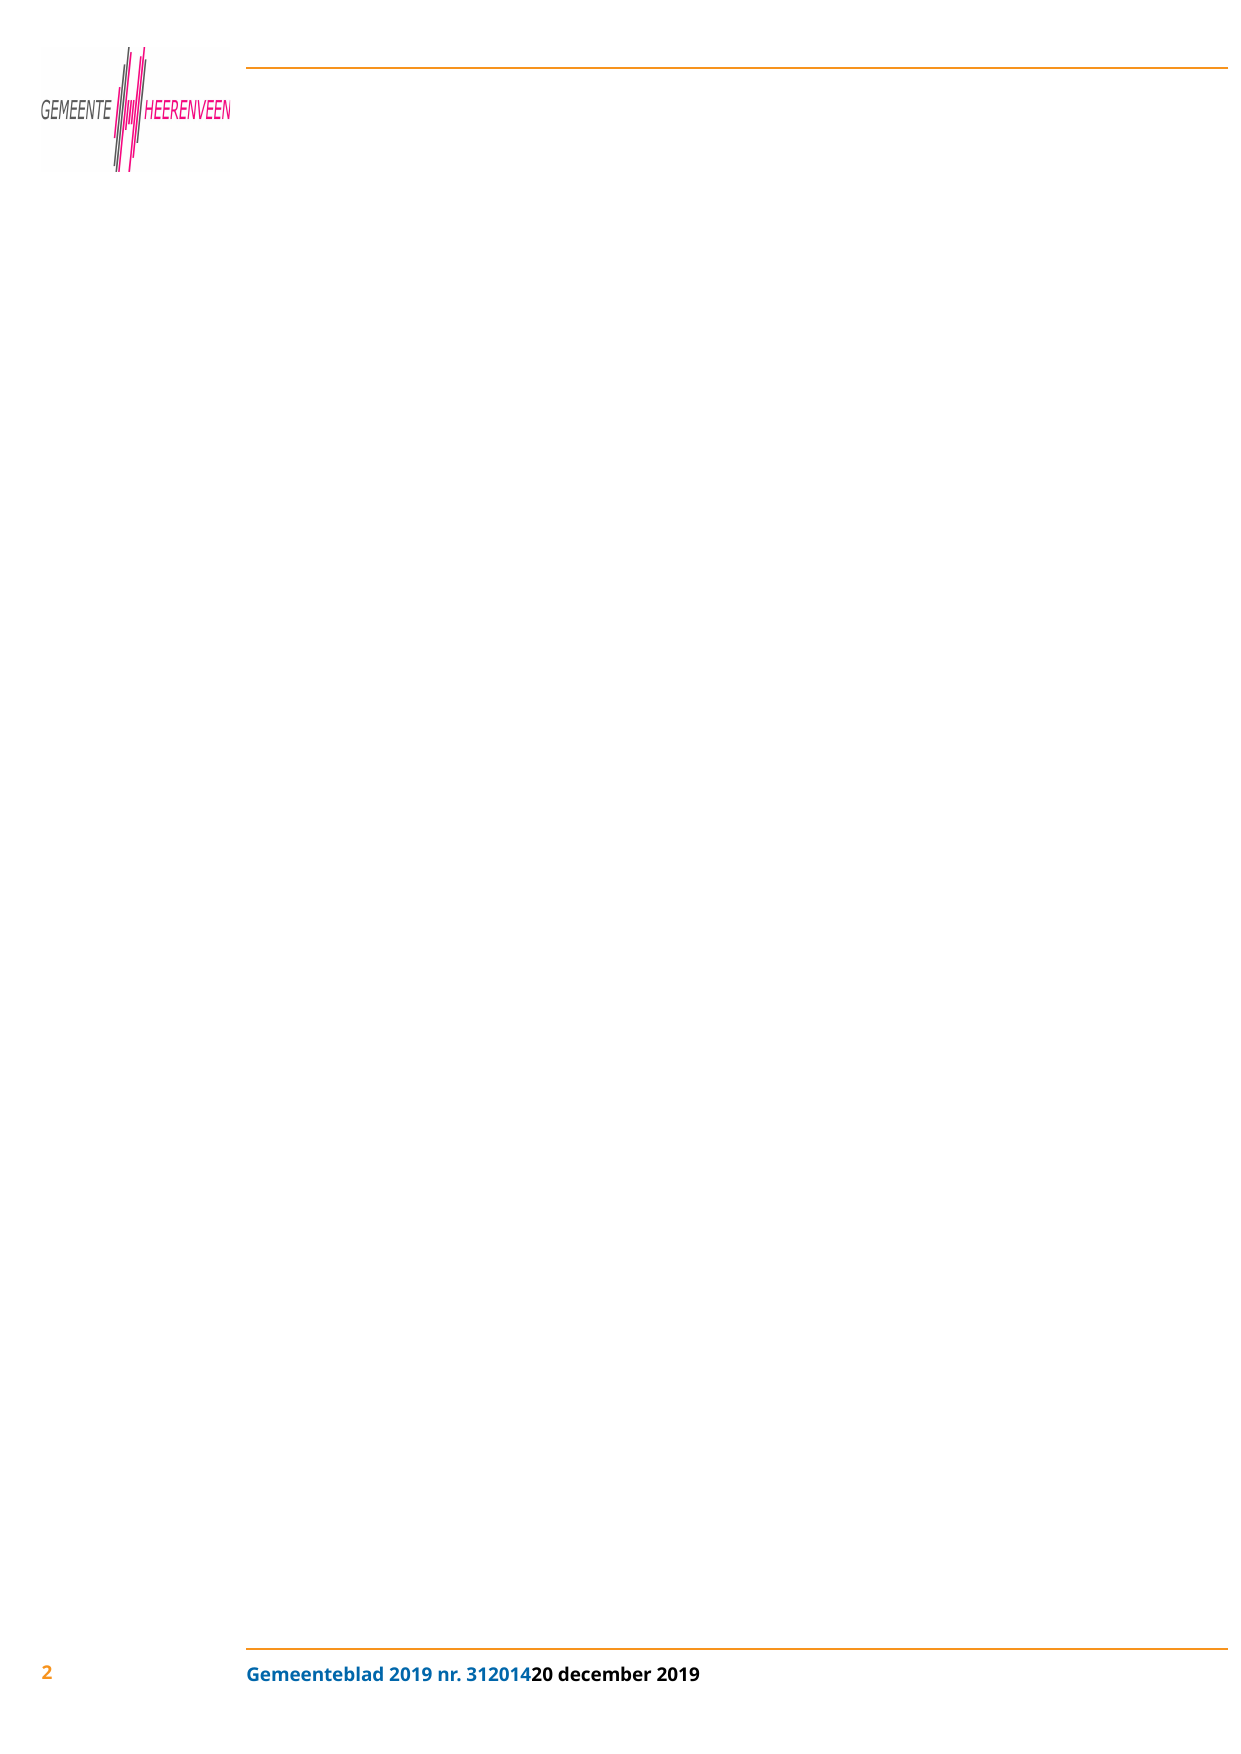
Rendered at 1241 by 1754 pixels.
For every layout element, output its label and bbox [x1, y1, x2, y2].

picture [41, 47, 231, 172]
